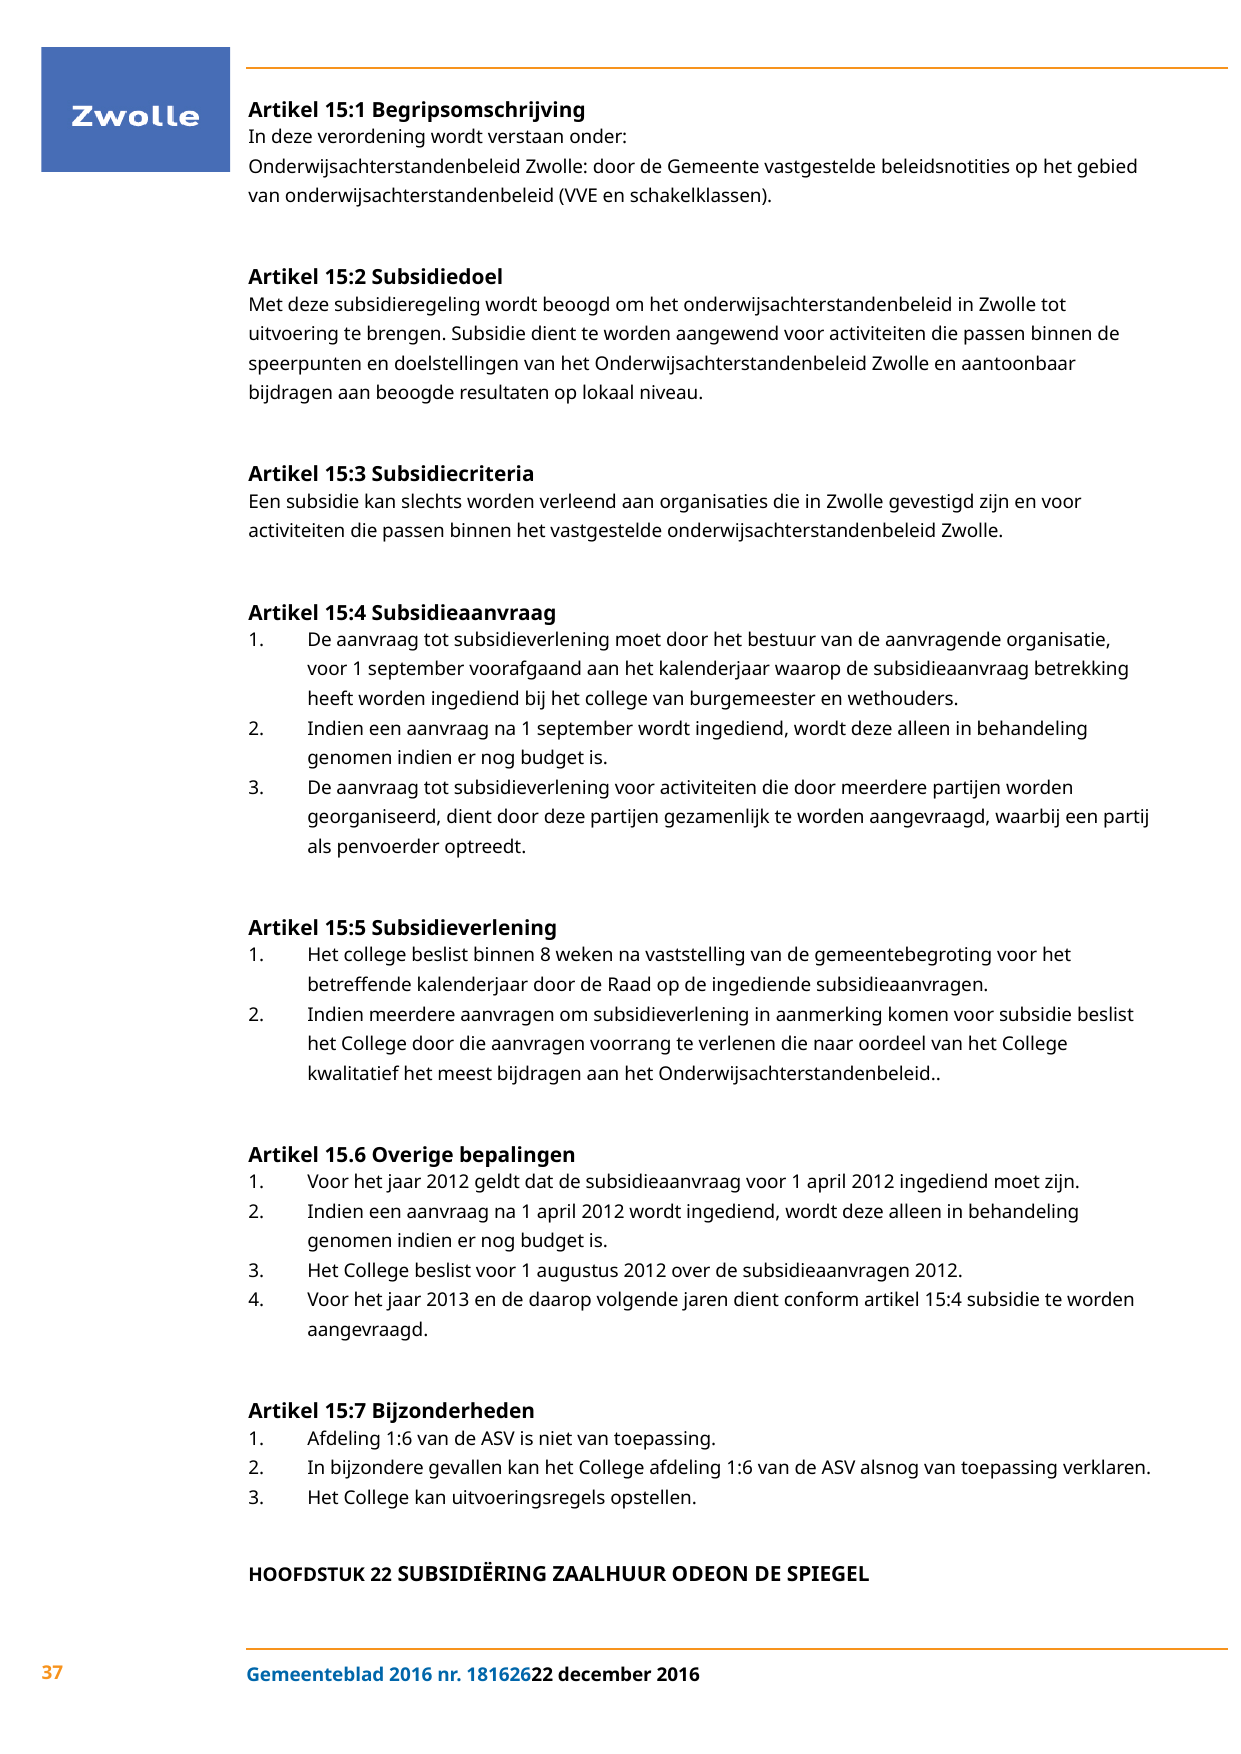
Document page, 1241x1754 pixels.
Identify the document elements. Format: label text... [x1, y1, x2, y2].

list Indien een aanvraag na 1 april 2012 wordt ingediend, wordt deze alleen in behandeling genomen indien er nog budget is. [248, 1198, 1152, 1253]
list Indien een aanvraag na 1 september wordt ingediend, wordt deze alleen in behandeling genomen indien er nog budget is. [248, 715, 1152, 770]
text Met deze subsidieregeling wordt beoogd om het onderwijsachterstandenbeleid in Zwolle tot uitvoering te brengen. Subsidie dient te worden aangewend voor activiteiten die passen binnen de speerpunten en doelstellingen van het Onderwijsachterstandenbeleid Zwolle en aantoonbaar bijdragen aan beoogde resultaten op lokaal niveau. [248, 291, 1152, 405]
list Het College kan uitvoeringsregels opstellen. [248, 1484, 1152, 1509]
list De aanvraag tot subsidieverlening moet door het bestuur van de aanvragende organisatie, voor 1 september voorafgaand aan het kalenderjaar waarop de subsidieaanvraag betrekking heeft worden ingediend bij het college van burgemeester en wethouders. [248, 626, 1152, 711]
list Afdeling 1:6 van de ASV is niet van toepassing. [248, 1425, 1152, 1450]
text Onderwijsachterstandenbeleid Zwolle: door de Gemeente vastgestelde beleidsnotities op het gebied van onderwijsachterstandenbeleid (VVE en schakelklassen). [248, 153, 1152, 208]
text In deze verordening wordt verstaan onder: [248, 123, 1152, 149]
text Artikel 15:4 Subsidieaanvraag [248, 598, 1152, 626]
list Voor het jaar 2012 geldt dat de subsidieaanvraag voor 1 april 2012 ingediend moet zijn. [248, 1168, 1152, 1194]
text Artikel 15:3 Subsidiecriteria [248, 459, 1152, 488]
text Artikel 15:1 Begripsomschrijving [248, 95, 1152, 123]
text Artikel 15:5 Subsidieverlening [248, 913, 1152, 942]
text Artikel 15:7 Bijzonderheden [248, 1396, 1152, 1425]
list Het College beslist voor 1 augustus 2012 over de subsidieaanvragen 2012. [248, 1257, 1152, 1283]
list Indien meerdere aanvragen om subsidieverlening in aanmerking komen voor subsidie beslist het College door die aanvragen voorrang te verlenen die naar oordeel van het College kwalitatief het meest bijdragen aan het Onderwijsachterstandenbeleid.. [248, 1001, 1152, 1086]
list Voor het jaar 2013 en de daarop volgende jaren dient conform artikel 15:4 subsidie te worden aangevraagd. [248, 1287, 1152, 1342]
text Artikel 15.6 Overige bepalingen [248, 1140, 1152, 1168]
picture [41, 47, 231, 172]
text Een subsidie kan slechts worden verleend aan organisaties die in Zwolle gevestigd zijn en voor activiteiten die passen binnen het vastgestelde onderwijsachterstandenbeleid Zwolle. [248, 488, 1152, 543]
text HOOFDSTUK 22 SUBSIDIËRING ZAALHUUR ODEON DE SPIEGEL [248, 1559, 1152, 1587]
list Het college beslist binnen 8 weken na vaststelling van de gemeentebegroting voor het betreffende kalenderjaar door de Raad op de ingediende subsidieaanvragen. [248, 942, 1152, 997]
list In bijzondere gevallen kan het College afdeling 1:6 van de ASV alsnog van toepassing verklaren. [248, 1454, 1152, 1480]
list De aanvraag tot subsidieverlening voor activiteiten die door meerdere partijen worden georganiseerd, dient door deze partijen gezamenlijk te worden aangevraagd, waarbij een partij als penvoerder optreedt. [248, 774, 1152, 859]
text Artikel 15:2 Subsidiedoel [248, 262, 1152, 291]
